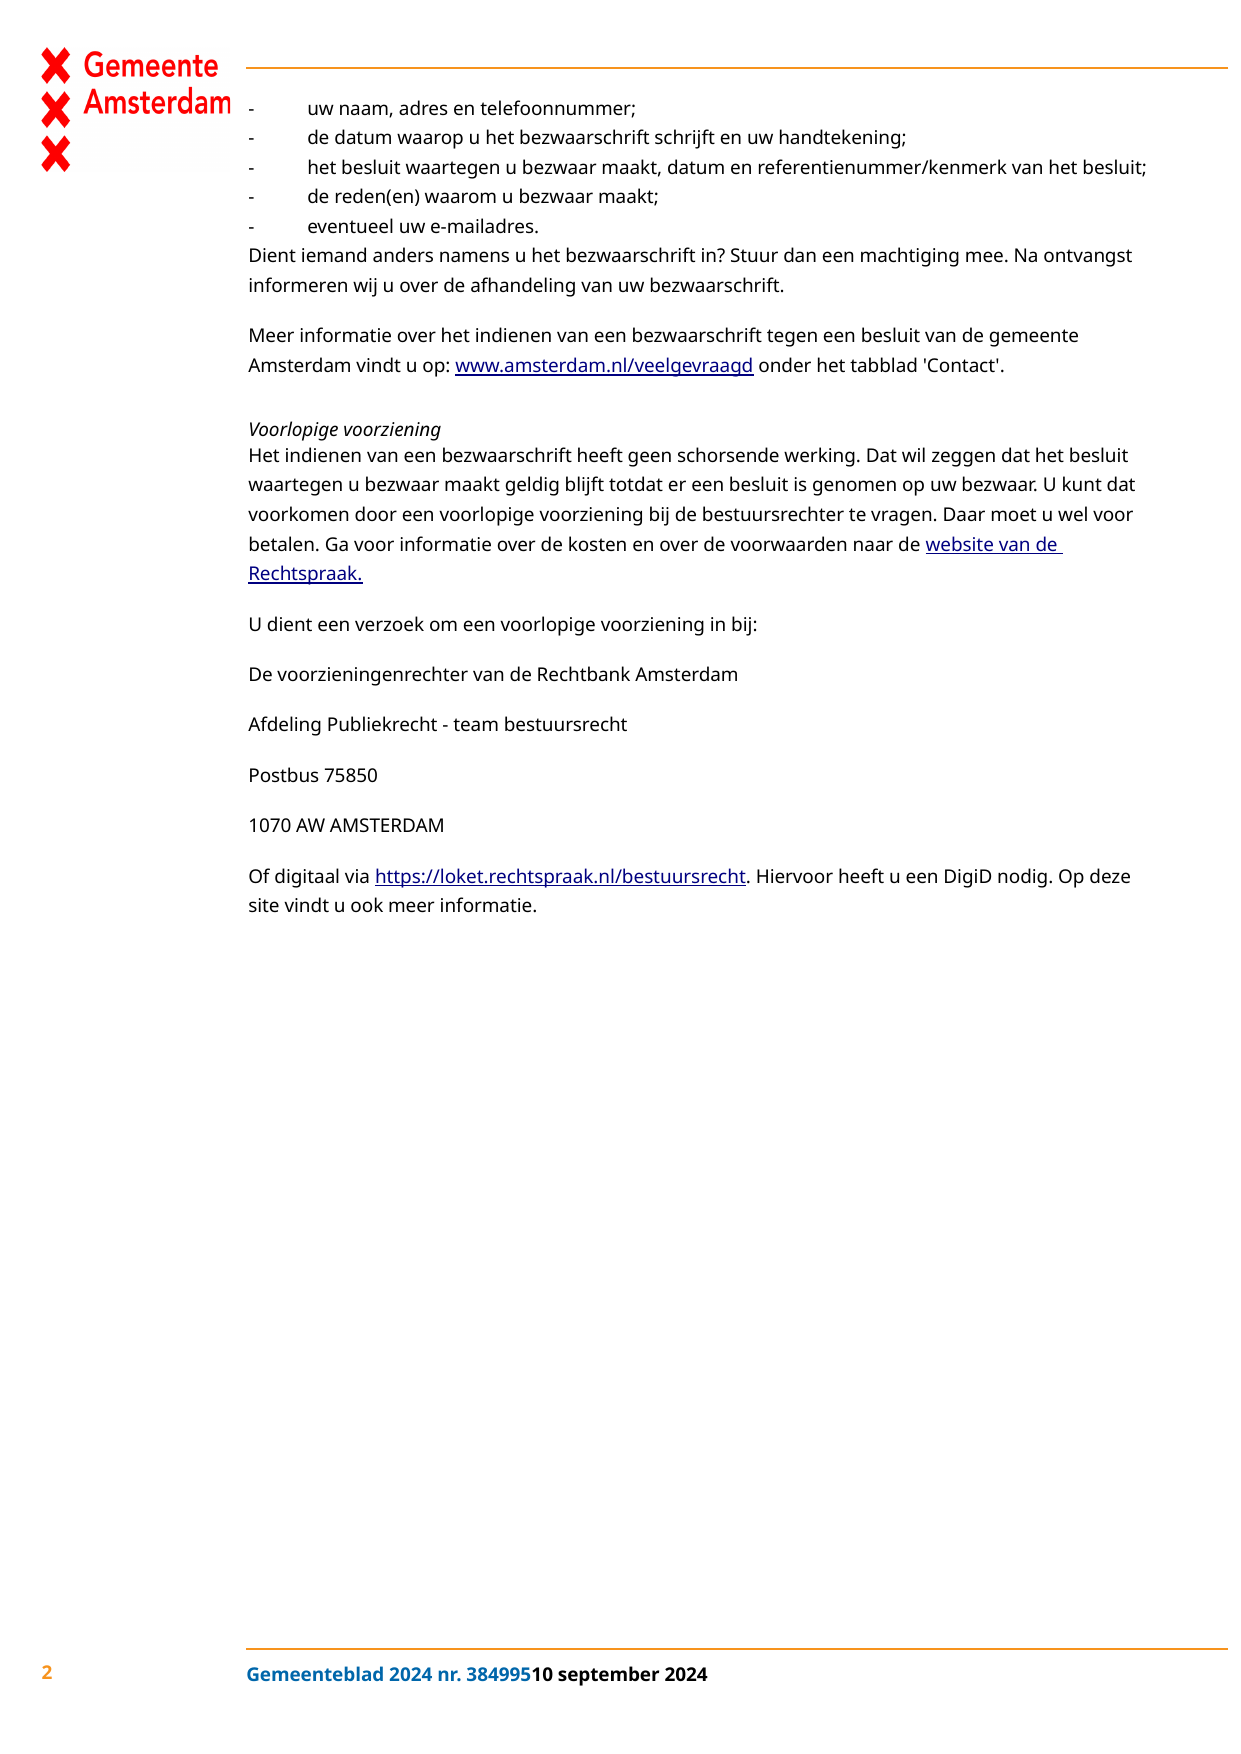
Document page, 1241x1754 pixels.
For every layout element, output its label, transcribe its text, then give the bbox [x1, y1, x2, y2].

text Afdeling Publiekrecht - team bestuursrecht [248, 712, 1152, 737]
text Postbus 75850 [248, 762, 1152, 788]
list eventueel uw e-mailadres. [248, 213, 1152, 239]
text Voorlopige voorziening [248, 416, 1152, 442]
text De voorzieningenrechter van de Rechtbank Amsterdam [248, 661, 1152, 687]
list uw naam, adres en telefoonnummer; [248, 95, 1152, 121]
picture [41, 47, 231, 172]
text 1070 AW AMSTERDAM [248, 812, 1152, 838]
list de datum waarop u het bezwaarschrift schrijft en uw handtekening; [248, 124, 1152, 150]
list de reden(en) waarom u bezwaar maakt; [248, 183, 1152, 209]
text Of digitaal via https://loket.rechtspraak.nl/bestuursrecht. Hiervoor heeft u een DigiD nodig. Op deze site vindt u ook meer informatie. [248, 863, 1152, 918]
list het besluit waartegen u bezwaar maakt, datum en referentienummer/kenmerk van het besluit; [248, 154, 1152, 180]
text U dient een verzoek om een voorlopige voorziening in bij: [248, 611, 1152, 636]
text Meer informatie over het indienen van een bezwaarschrift tegen een besluit van de gemeente Amsterdam vindt u op: www.amsterdam.nl/veelgevraagd onder het tabblad 'Contact'. [248, 323, 1152, 378]
text Dient iemand anders namens u het bezwaarschrift in? Stuur dan een machtiging mee. Na ontvangst informeren wij u over de afhandeling van uw bezwaarschrift. [248, 243, 1152, 298]
text Het indienen van een bezwaarschrift heeft geen schorsende werking. Dat wil zeggen dat het besluit waartegen u bezwaar maakt geldig blijft totdat er een besluit is genomen op uw bezwaar. U kunt dat voorkomen door een voorlopige voorziening bij de bestuursrechter te vragen. Daar moet u wel voor betalen. Ga voor informatie over de kosten en over de voorwaarden naar de website van de Rechtspraak. [248, 442, 1152, 586]
